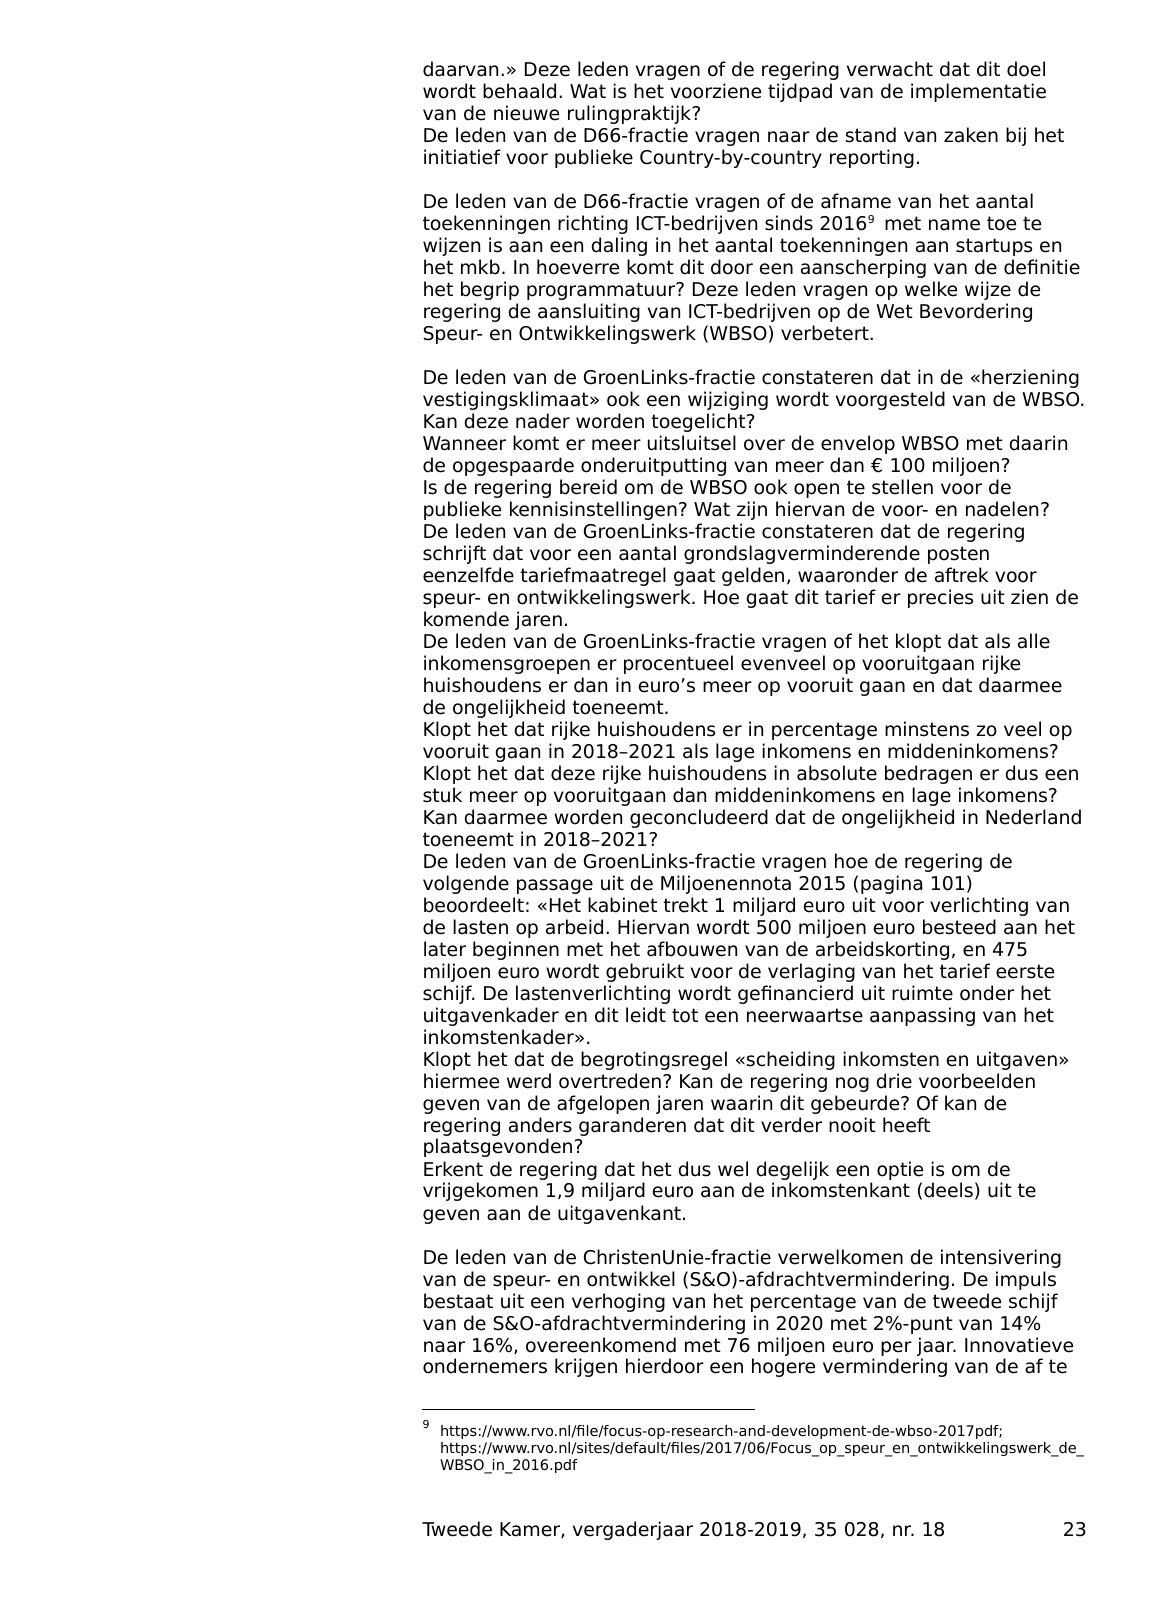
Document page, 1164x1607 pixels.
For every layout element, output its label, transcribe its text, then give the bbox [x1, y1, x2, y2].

text daarvan.» Deze leden vragen of de regering verwacht dat dit doel wordt behaald. Wat is het voorziene tijdpad van de implementatie van de nieuwe rulingpraktijk? [422, 59, 1087, 125]
text Klopt het dat rijke huishoudens er in percentage minstens zo veel op vooruit gaan in 2018–2021 als lage inkomens en middeninkomens? Klopt het dat deze rijke huishoudens in absolute bedragen er dus een stuk meer op vooruitgaan dan middeninkomens en lage inkomens? Kan daarmee worden geconcludeerd dat de ongelijkheid in Nederland toeneemt in 2018–2021? [422, 719, 1087, 851]
text https://www.rvo.nl/file/focus-op-research-and-development-de-wbso-2017pdf; https://www.rvo.nl/sites/default/files/2017/06/Focus_op_speur_en_ontwikkelingswerk_de_WBSO_in_2016.pdf [422, 1418, 1087, 1474]
text Is de regering bereid om de WBSO ook open te stellen voor de publieke kennisinstellingen? Wat zijn hiervan de voor- en nadelen? [422, 477, 1087, 521]
text De leden van de D66-fractie vragen naar de stand van zaken bij het initiatief voor publieke Country-by-country reporting. [422, 125, 1087, 169]
text De leden van de ChristenUnie-fractie verwelkomen de intensivering van de speur- en ontwikkel (S&O)-afdrachtvermindering. De impuls bestaat uit een verhoging van het percentage van de tweede schijf van de S&O-afdrachtvermindering in 2020 met 2%-punt van 14% naar 16%, overeenkomend met 76 miljoen euro per jaar. Innovatieve ondernemers krijgen hierdoor een hogere vermindering van de af te [422, 1247, 1087, 1378]
text Wanneer komt er meer uitsluitsel over de envelop WBSO met daarin de opgespaarde onderuitputting van meer dan € 100 miljoen? [422, 433, 1087, 477]
text De leden van de GroenLinks-fractie vragen hoe de regering de volgende passage uit de Miljoenennota 2015 (pagina 101) beoordeelt: «Het kabinet trekt 1 miljard euro uit voor verlichting van de lasten op arbeid. Hiervan wordt 500 miljoen euro besteed aan het later beginnen met het afbouwen van de arbeidskorting, en 475 miljoen euro wordt gebruikt voor de verlaging van het tarief eerste schijf. De lastenverlichting wordt gefinancierd uit ruimte onder het uitgavenkader en dit leidt tot een neerwaartse aanpassing van het inkomstenkader». [422, 851, 1087, 1048]
text De leden van de D66-fractie vragen of de afname van het aantal toekenningen richting ICT-bedrijven sinds 2016 met name toe te wijzen is aan een daling in het aantal toekenningen aan startups en het mkb. In hoeverre komt dit door een aanscherping van de definitie het begrip programmatuur? Deze leden vragen op welke wijze de regering de aansluiting van ICT-bedrijven op de Wet Bevordering Speur- en Ontwikkelingswerk (WBSO) verbetert. [422, 191, 1087, 345]
text De leden van de GroenLinks-fractie constateren dat de regering schrijft dat voor een aantal grondslagverminderende posten eenzelfde tariefmaatregel gaat gelden, waaronder de aftrek voor speur- en ontwikkelingswerk. Hoe gaat dit tarief er precies uit zien de komende jaren. [422, 521, 1087, 631]
text De leden van de GroenLinks-fractie vragen of het klopt dat als alle inkomensgroepen er procentueel evenveel op vooruitgaan rijke huishoudens er dan in euro’s meer op vooruit gaan en dat daarmee de ongelijkheid toeneemt. [422, 631, 1087, 719]
text De leden van de GroenLinks-fractie constateren dat in de «herziening vestigingsklimaat» ook een wijziging wordt voorgesteld van de WBSO. Kan deze nader worden toegelicht? [422, 367, 1087, 433]
text Erkent de regering dat het dus wel degelijk een optie is om de vrijgekomen 1,9 miljard euro aan de inkomstenkant (deels) uit te geven aan de uitgavenkant. [422, 1158, 1087, 1224]
text Klopt het dat de begrotingsregel «scheiding inkomsten en uitgaven» hiermee werd overtreden? Kan de regering nog drie voorbeelden geven van de afgelopen jaren waarin dit gebeurde? Of kan de regering anders garanderen dat dit verder nooit heeft plaatsgevonden? [422, 1048, 1087, 1158]
